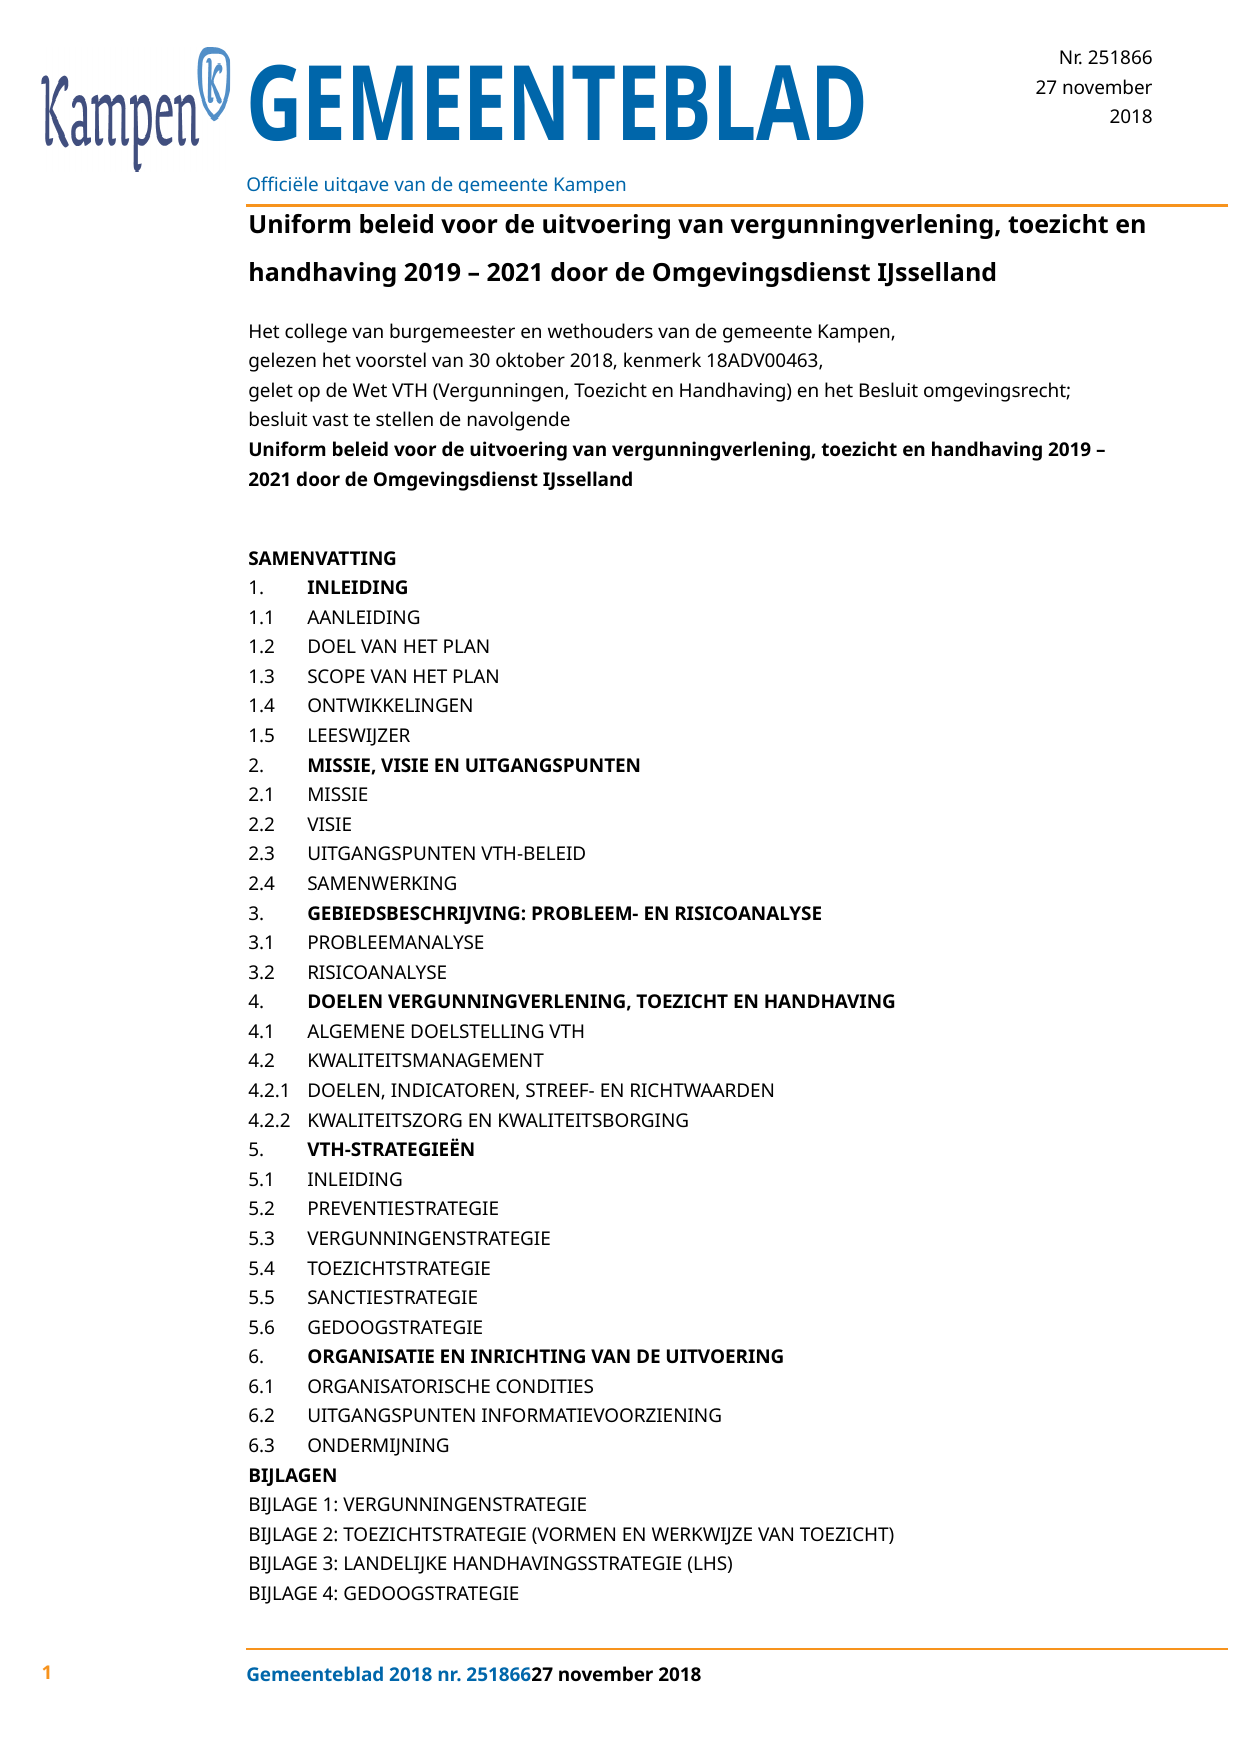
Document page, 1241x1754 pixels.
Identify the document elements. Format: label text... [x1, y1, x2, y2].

list ORGANISATIE EN INRICHTING VAN DE UITVOERING [248, 1343, 1152, 1369]
text gelezen het voorstel van 30 oktober 2018, kenmerk 18ADV00463, [248, 347, 1152, 373]
list ONDERMIJNING [248, 1432, 1152, 1458]
list INLEIDING [248, 574, 1152, 600]
text BIJLAGE 1: VERGUNNINGENSTRATEGIE [248, 1491, 1152, 1517]
list VTH-STRATEGIEËN [248, 1136, 1152, 1162]
list MISSIE [248, 781, 1152, 807]
list TOEZICHTSTRATEGIE [248, 1255, 1152, 1280]
text Het college van burgemeester en wethouders van de gemeente Kampen, [248, 318, 1152, 344]
list DOEL VAN HET PLAN [248, 633, 1152, 659]
list ALGEMENE DOELSTELLING VTH [248, 1018, 1152, 1044]
list SAMENWERKING [248, 870, 1152, 896]
list LEESWIJZER [248, 722, 1152, 748]
list KWALITEITSZORG EN KWALITEITSBORGING [248, 1107, 1152, 1132]
text BIJLAGE 3: LANDELIJKE HANDHAVINGSSTRATEGIE (LHS) [248, 1551, 1152, 1576]
list UITGANGSPUNTEN VTH-BELEID [248, 841, 1152, 866]
list ORGANISATORISCHE CONDITIES [248, 1373, 1152, 1399]
text BIJLAGEN [248, 1462, 1152, 1487]
text Uniform beleid voor de uitvoering van vergunningverlening, toezicht en handhaving 2019 – 2021 door de Omgevingsdienst IJsselland [248, 207, 1152, 288]
list GEBIEDSBESCHRIJVING: PROBLEEM- EN RISICOANALYSE [248, 900, 1152, 925]
list SCOPE VAN HET PLAN [248, 663, 1152, 689]
list DOELEN, INDICATOREN, STREEF- EN RICHTWAARDEN [248, 1077, 1152, 1103]
text BIJLAGE 2: TOEZICHTSTRATEGIE (VORMEN EN WERKWIJZE VAN TOEZICHT) [248, 1521, 1152, 1547]
text Uniform beleid voor de uitvoering van vergunningverlening, toezicht en handhaving 2019 – 2021 door de Omgevingsdienst IJsselland [248, 436, 1152, 492]
list MISSIE, VISIE EN UITGANGSPUNTEN [248, 752, 1152, 777]
text besluit vast te stellen de navolgende [248, 407, 1152, 432]
text gelet op de Wet VTH (Vergunningen, Toezicht en Handhaving) en het Besluit omgevingsrecht; [248, 377, 1152, 403]
list SANCTIESTRATEGIE [248, 1284, 1152, 1310]
picture [41, 47, 231, 172]
list PREVENTIESTRATEGIE [248, 1196, 1152, 1221]
list PROBLEEMANALYSE [248, 929, 1152, 955]
list UITGANGSPUNTEN INFORMATIEVOORZIENING [248, 1403, 1152, 1428]
list VERGUNNINGENSTRATEGIE [248, 1225, 1152, 1251]
text BIJLAGE 4: GEDOOGSTRATEGIE [248, 1580, 1152, 1606]
text SAMENVATTING [248, 545, 1152, 570]
list AANLEIDING [248, 604, 1152, 629]
list KWALITEITSMANAGEMENT [248, 1048, 1152, 1073]
list DOELEN VERGUNNINGVERLENING, TOEZICHT EN HANDHAVING [248, 988, 1152, 1014]
list INLEIDING [248, 1166, 1152, 1192]
list VISIE [248, 811, 1152, 837]
list RISICOANALYSE [248, 959, 1152, 984]
list GEDOOGSTRATEGIE [248, 1314, 1152, 1339]
list ONTWIKKELINGEN [248, 693, 1152, 718]
